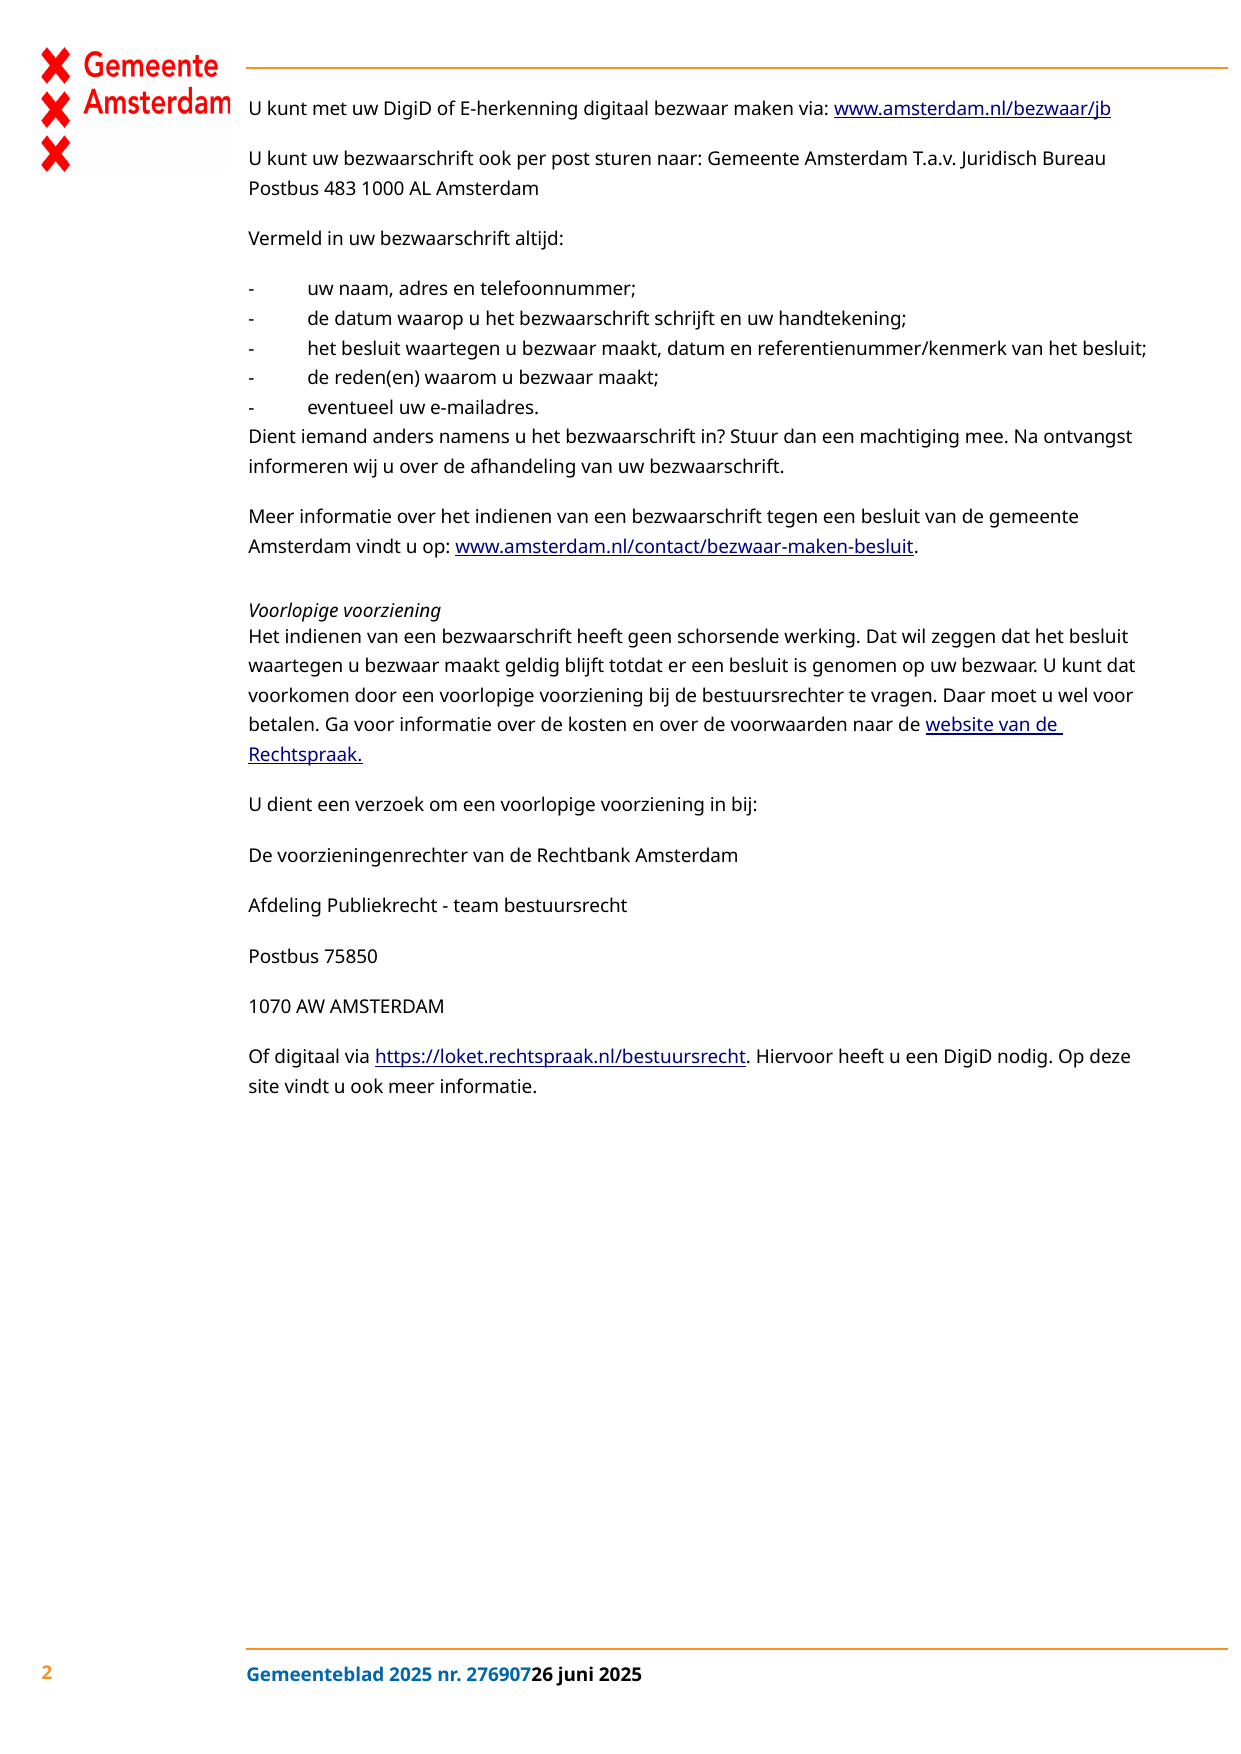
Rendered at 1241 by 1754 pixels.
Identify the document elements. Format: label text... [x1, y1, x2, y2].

text Voorlopige voorziening [248, 597, 1152, 623]
text U dient een verzoek om een voorlopige voorziening in bij: [248, 792, 1152, 817]
text Of digitaal via https://loket.rechtspraak.nl/bestuursrecht. Hiervoor heeft u een DigiD nodig. Op deze site vindt u ook meer informatie. [248, 1044, 1152, 1099]
text De voorzieningenrechter van de Rechtbank Amsterdam [248, 842, 1152, 868]
text U kunt met uw DigiD of E-herkenning digitaal bezwaar maken via: www.amsterdam.nl/bezwaar/jb [248, 95, 1152, 121]
list eventueel uw e-mailadres. [248, 394, 1152, 420]
text Dient iemand anders namens u het bezwaarschrift in? Stuur dan een machtiging mee. Na ontvangst informeren wij u over de afhandeling van uw bezwaarschrift. [248, 423, 1152, 479]
text 1070 AW AMSTERDAM [248, 993, 1152, 1019]
list het besluit waartegen u bezwaar maakt, datum en referentienummer/kenmerk van het besluit; [248, 335, 1152, 361]
text Vermeld in uw bezwaarschrift altijd: [248, 225, 1152, 251]
list uw naam, adres en telefoonnummer; [248, 276, 1152, 301]
list de reden(en) waarom u bezwaar maakt; [248, 364, 1152, 390]
text U kunt uw bezwaarschrift ook per post sturen naar: Gemeente Amsterdam T.a.v. Juridisch Bureau Postbus 483 1000 AL Amsterdam [248, 145, 1152, 201]
picture [41, 47, 231, 172]
list de datum waarop u het bezwaarschrift schrijft en uw handtekening; [248, 305, 1152, 331]
text Postbus 75850 [248, 943, 1152, 968]
text Het indienen van een bezwaarschrift heeft geen schorsende werking. Dat wil zeggen dat het besluit waartegen u bezwaar maakt geldig blijft totdat er een besluit is genomen op uw bezwaar. U kunt dat voorkomen door een voorlopige voorziening bij de bestuursrechter te vragen. Daar moet u wel voor betalen. Ga voor informatie over de kosten en over de voorwaarden naar de website van de Rechtspraak. [248, 623, 1152, 767]
text Afdeling Publiekrecht - team bestuursrecht [248, 892, 1152, 918]
text Meer informatie over het indienen van een bezwaarschrift tegen een besluit van de gemeente Amsterdam vindt u op: www.amsterdam.nl/contact/bezwaar-maken-besluit. [248, 503, 1152, 559]
